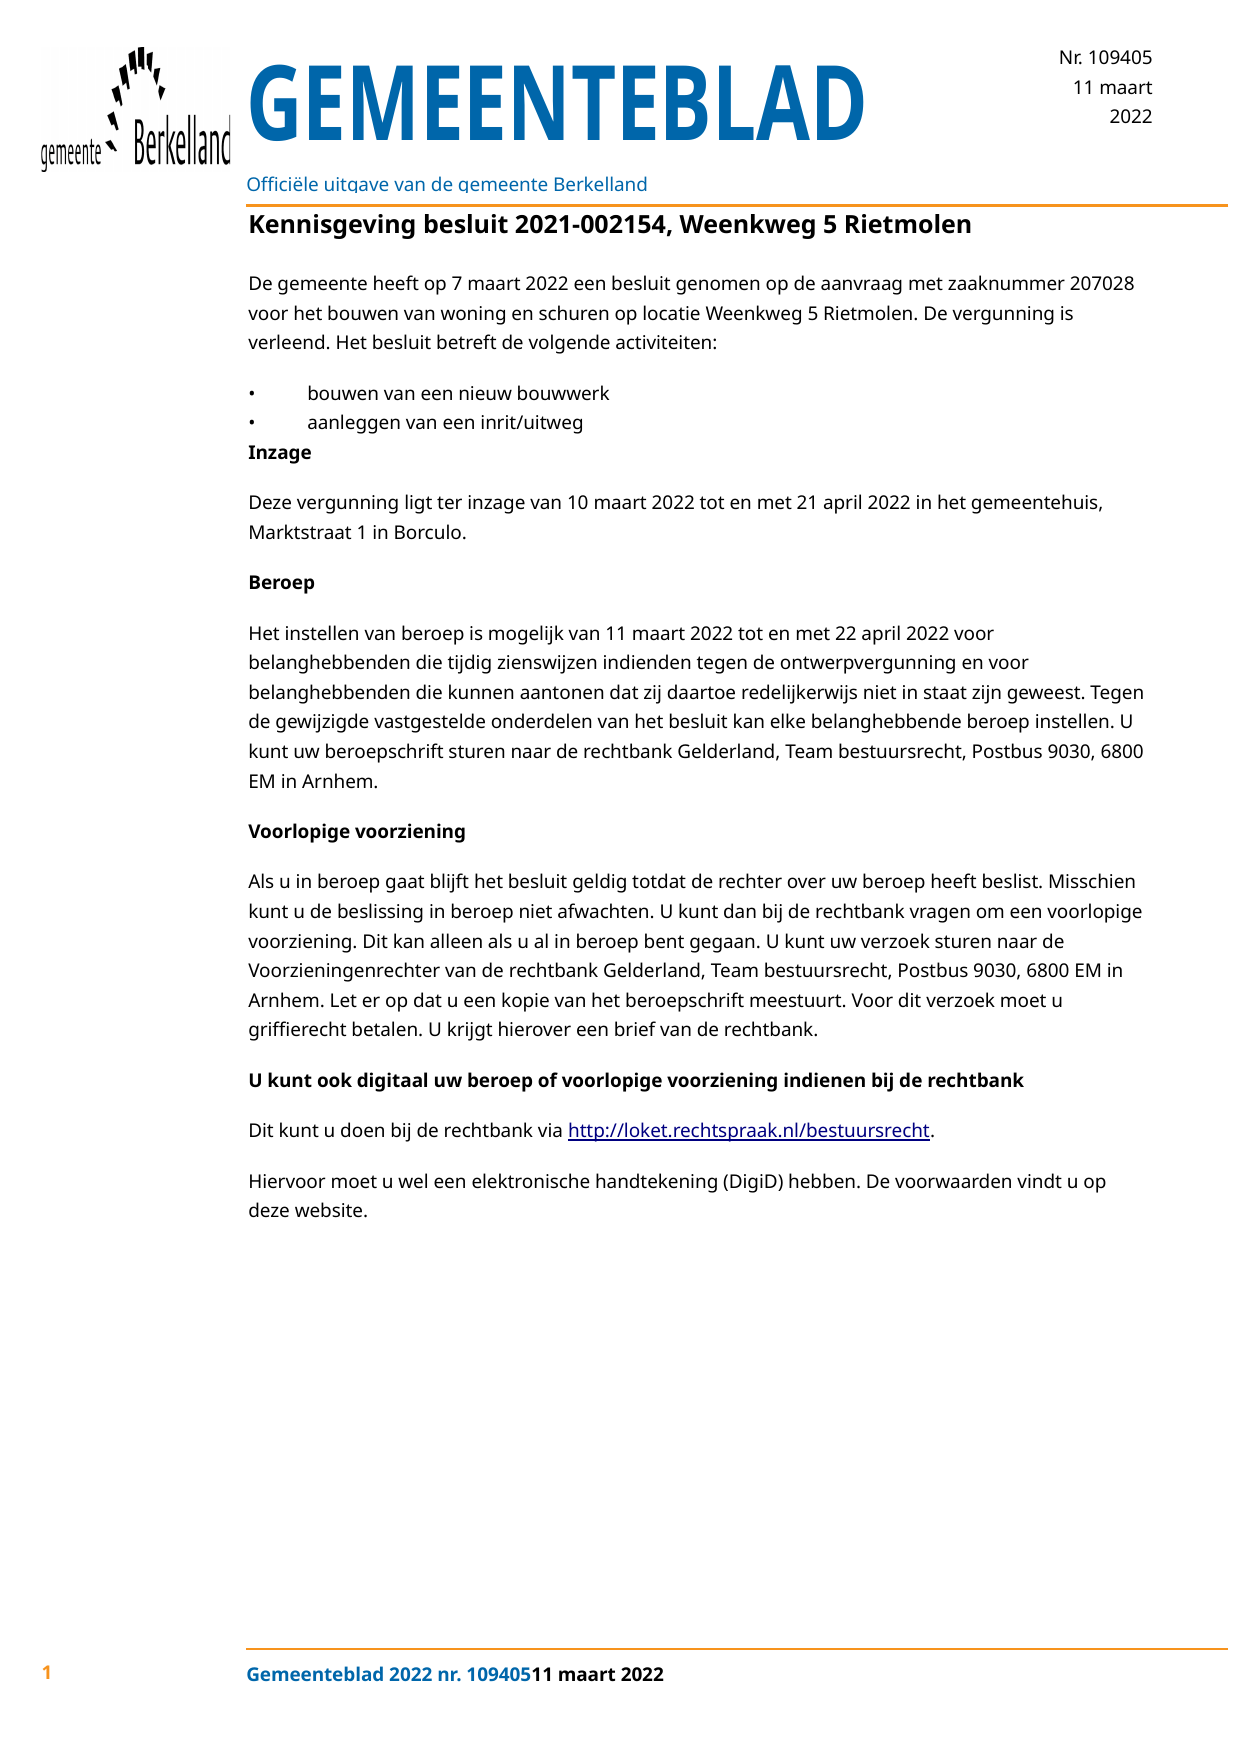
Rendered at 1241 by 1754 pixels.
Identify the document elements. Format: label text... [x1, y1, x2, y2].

text Dit kunt u doen bij de rechtbank via http://loket.rechtspraak.nl/bestuursrecht. [248, 1117, 1152, 1143]
text Inzage [248, 439, 1152, 465]
list bouwen van een nieuw bouwwerk [248, 380, 1152, 406]
text U kunt ook digitaal uw beroep of voorlopige voorziening indienen bij de rechtbank [248, 1067, 1152, 1093]
list aanleggen van een inrit/uitweg [248, 409, 1152, 435]
text Voorlopige voorziening [248, 818, 1152, 844]
text De gemeente heeft op 7 maart 2022 een besluit genomen op de aanvraag met zaaknummer 207028 voor het bouwen van woning en schuren op locatie Weenkweg 5 Rietmolen. De vergunning is verleend. Het besluit betreft de volgende activiteiten: [248, 270, 1152, 355]
text Als u in beroep gaat blijft het besluit geldig totdat de rechter over uw beroep heeft beslist. Misschien kunt u de beslissing in beroep niet afwachten. U kunt dan bij de rechtbank vragen om een voorlopige voorziening. Dit kan alleen als u al in beroep bent gegaan. U kunt uw verzoek sturen naar de Voorzieningenrechter van de rechtbank Gelderland, Team bestuursrecht, Postbus 9030, 6800 EM in Arnhem. Let er op dat u een kopie van het beroepschrift meestuurt. Voor dit verzoek moet u griffierecht betalen. U krijgt hierover een brief van de rechtbank. [248, 869, 1152, 1042]
text Het instellen van beroep is mogelijk van 11 maart 2022 tot en met 22 april 2022 voor belanghebbenden die tijdig zienswijzen indienden tegen de ontwerpvergunning en voor belanghebbenden die kunnen aantonen dat zij daartoe redelijkerwijs niet in staat zijn geweest. Tegen de gewijzigde vastgestelde onderdelen van het besluit kan elke belanghebbende beroep instellen. U kunt uw beroepschrift sturen naar de rechtbank Gelderland, Team bestuursrecht, Postbus 9030, 6800 EM in Arnhem. [248, 620, 1152, 793]
text Kennisgeving besluit 2021-002154, Weenkweg 5 Rietmolen [248, 207, 1152, 241]
text Deze vergunning ligt ter inzage van 10 maart 2022 tot en met 21 april 2022 in het gemeentehuis, Marktstraat 1 in Borculo. [248, 489, 1152, 545]
picture [41, 47, 231, 172]
text Hiervoor moet u wel een elektronische handtekening (DigiD) hebben. De voorwaarden vindt u op deze website. [248, 1168, 1152, 1223]
text Beroep [248, 569, 1152, 595]
